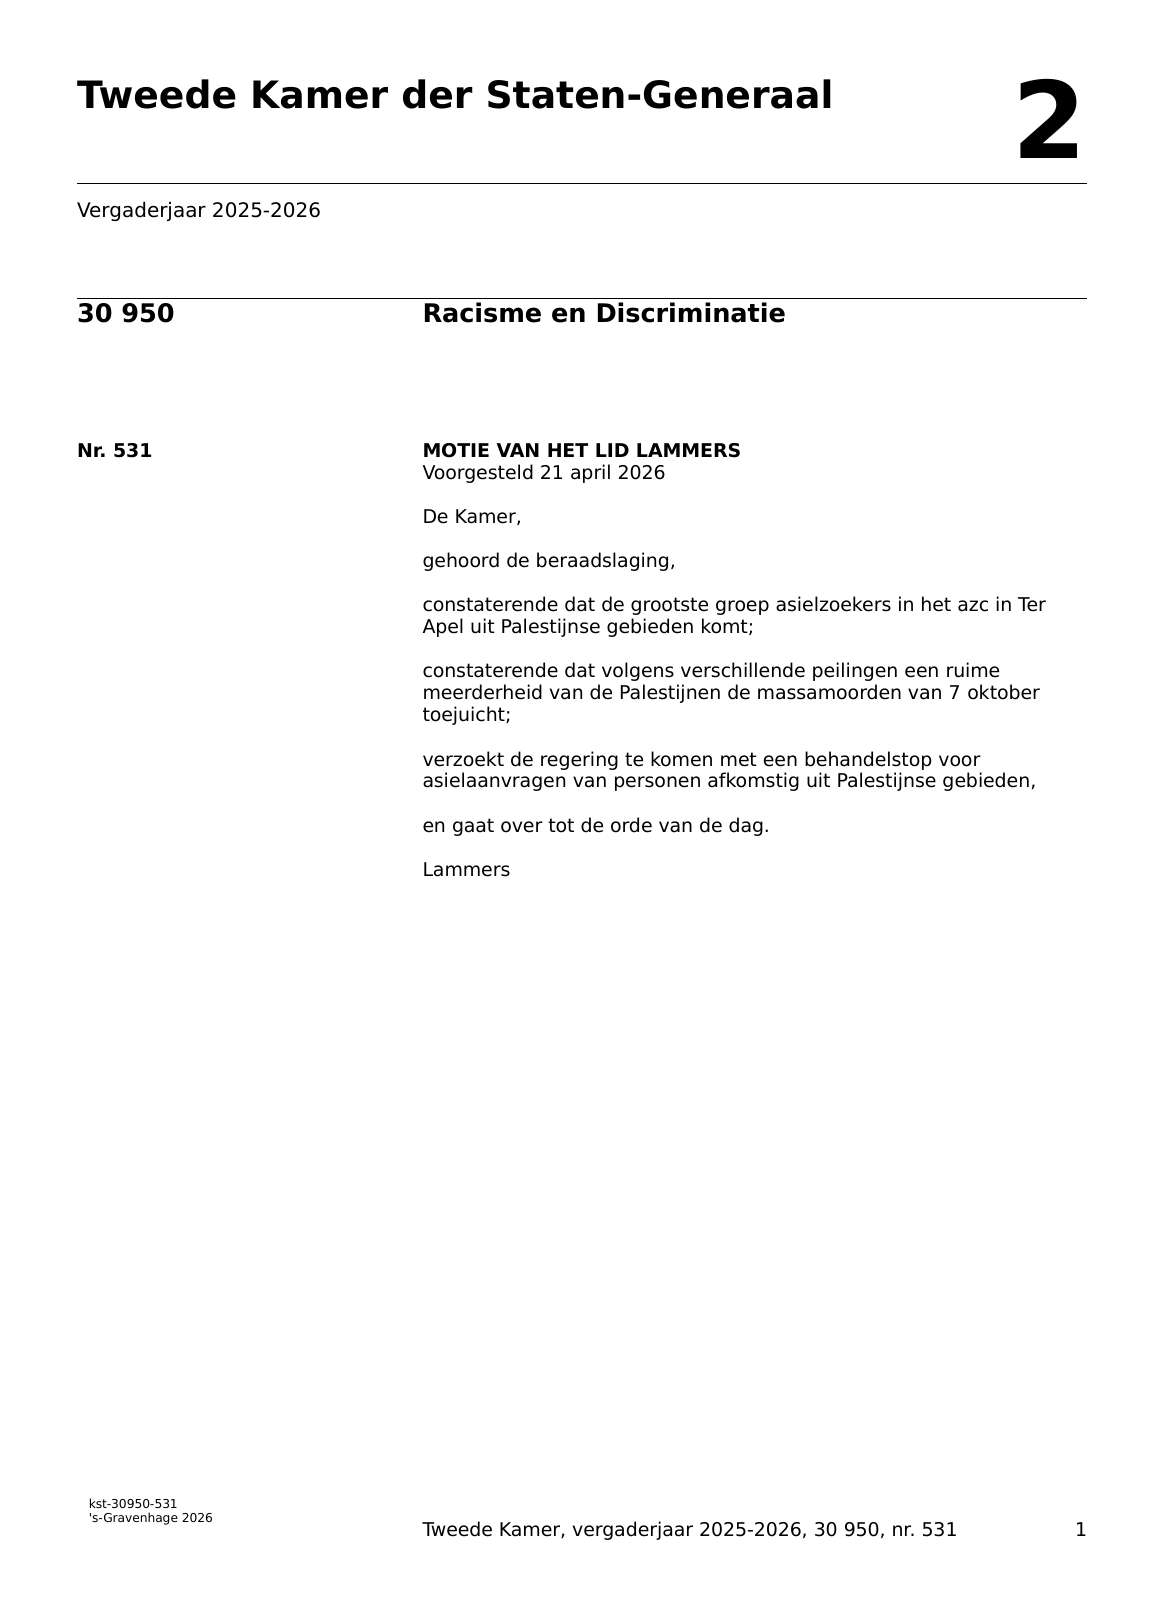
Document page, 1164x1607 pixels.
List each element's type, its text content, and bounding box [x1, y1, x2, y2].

text verzoekt de regering te komen met een behandelstop voor asielaanvragen van personen afkomstig uit Palestijnse gebieden, [422, 748, 1087, 792]
text Lammers [422, 859, 1087, 881]
table_header Tweede Kamer der Staten-Generaal [77, 59, 886, 183]
text 's-Gravenhage 2026 [88, 1511, 323, 1525]
subtitle Nr. 531 MOTIE VAN HET LID LAMMERS [77, 440, 1087, 462]
text kst-30950-531 [88, 1497, 323, 1511]
table_header 2 [886, 59, 1087, 183]
text constaterende dat de grootste groep asielzoekers in het azc in Ter Apel uit Palestijnse gebieden komt; [422, 594, 1087, 638]
text De Kamer, [422, 506, 1087, 528]
table_cell Vergaderjaar 2025-2026 [77, 184, 1087, 298]
text Voorgesteld 21 april 2026 [422, 462, 1087, 484]
text en gaat over tot de orde van de dag. [422, 814, 1087, 837]
text constaterende dat volgens verschillende peilingen een ruime meerderheid van de Palestijnen de massamoorden van 7 oktober toejuicht; [422, 660, 1087, 726]
subtitle 30 950 Racisme en Discriminatie [77, 299, 1087, 329]
text gehoord de beraadslaging, [422, 550, 1087, 572]
